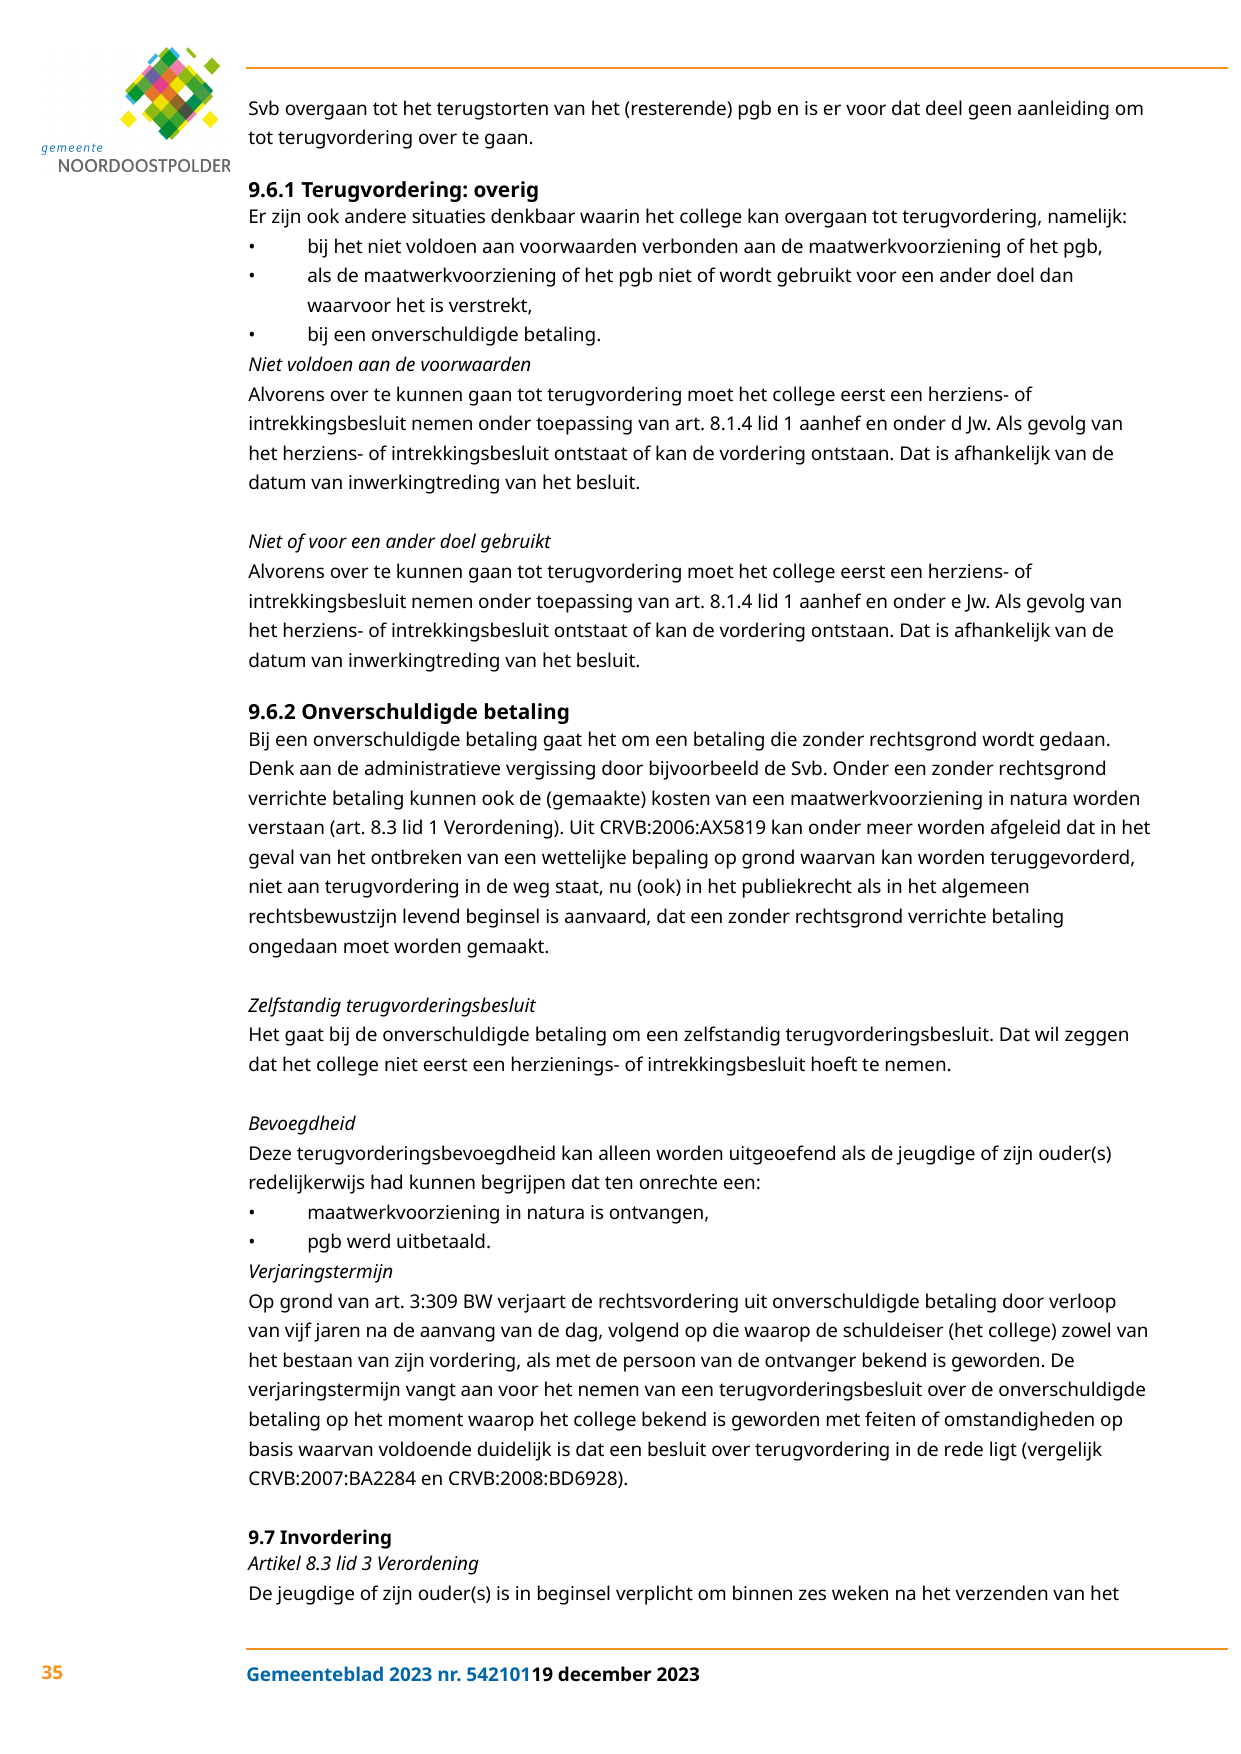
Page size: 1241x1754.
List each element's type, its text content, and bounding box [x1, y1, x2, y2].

text 9.6.1 Terugvordering: overig [248, 175, 1152, 203]
text Bevoegdheid [248, 1110, 1152, 1136]
text Er zijn ook andere situaties denkbaar waarin het college kan overgaan tot terugvordering, namelijk: [248, 203, 1152, 229]
text Zelfstandig terugvorderingsbesluit [248, 992, 1152, 1018]
text Het gaat bij de onverschuldigde betaling om een zelfstandig terugvorderingsbesluit. Dat wil zeggen dat het college niet eerst een herzienings- of intrekkingsbesluit hoeft te nemen. [248, 1022, 1152, 1077]
text Alvorens over te kunnen gaan tot terugvordering moet het college eerst een herziens- of intrekkingsbesluit nemen onder toepassing van art. 8.1.4 lid 1 aanhef en onder d Jw. Als gevolg van het herziens- of intrekkingsbesluit ontstaat of kan de vordering ontstaan. Dat is afhankelijk van de datum van inwerkingtreding van het besluit. [248, 381, 1152, 495]
text Niet voldoen aan de voorwaarden [248, 351, 1152, 377]
text Alvorens over te kunnen gaan tot terugvordering moet het college eerst een herziens- of intrekkingsbesluit nemen onder toepassing van art. 8.1.4 lid 1 aanhef en onder e Jw. Als gevolg van het herziens- of intrekkingsbesluit ontstaat of kan de vordering ontstaan. Dat is afhankelijk van de datum van inwerkingtreding van het besluit. [248, 558, 1152, 673]
text 9.7 Invordering [248, 1524, 1152, 1550]
text Verjaringstermijn [248, 1258, 1152, 1284]
text Bij een onverschuldigde betaling gaat het om een betaling die zonder rechtsgrond wordt gedaan. Denk aan de administratieve vergissing door bijvoorbeeld de Svb. Onder een zonder rechtsgrond verrichte betaling kunnen ook de (gemaakte) kosten van een maatwerkvoorziening in natura worden verstaan (art. 8.3 lid 1 Verordening). Uit CRVB:2006:AX5819 kan onder meer worden afgeleid dat in het geval van het ontbreken van een wettelijke bepaling op grond waarvan kan worden teruggevorderd, niet aan terugvordering in de weg staat, nu (ook) in het publiekrecht als in het algemeen rechtsbewustzijn levend beginsel is aanvaard, dat een zonder rechtsgrond verrichte betaling ongedaan moet worden gemaakt. [248, 726, 1152, 959]
list pgb werd uitbetaald. [248, 1229, 1152, 1254]
text 9.6.2 Onverschuldigde betaling [248, 697, 1152, 726]
text Niet of voor een ander doel gebruikt [248, 529, 1152, 554]
text De jeugdige of zijn ouder(s) is in beginsel verplicht om binnen zes weken na het verzenden van het [248, 1580, 1152, 1606]
text Op grond van art. 3:309 BW verjaart de rechtsvordering uit onverschuldigde betaling door verloop van vijf jaren na de aanvang van de dag, volgend op die waarop de schuldeiser (het college) zowel van het bestaan van zijn vordering, als met de persoon van de ontvanger bekend is geworden. De verjaringstermijn vangt aan voor het nemen van een terugvorderingsbesluit over de onverschuldigde betaling op het moment waarop het college bekend is geworden met feiten of omstandigheden op basis waarvan voldoende duidelijk is dat een besluit over terugvordering in de rede ligt (vergelijk CRVB:2007:BA2284 en CRVB:2008:BD6928). [248, 1288, 1152, 1491]
list bij een onverschuldigde betaling. [248, 322, 1152, 347]
list bij het niet voldoen aan voorwaarden verbonden aan de maatwerkvoorziening of het pgb, [248, 233, 1152, 258]
text Deze terugvorderingsbevoegdheid kan alleen worden uitgeoefend als de jeugdige of zijn ouder(s) redelijkerwijs had kunnen begrijpen dat ten onrechte een: [248, 1140, 1152, 1195]
text Svb overgaan tot het terugstorten van het (resterende) pgb en is er voor dat deel geen aanleiding om tot terugvordering over te gaan. [248, 95, 1152, 150]
text Artikel 8.3 lid 3 Verordening [248, 1550, 1152, 1576]
list maatwerkvoorziening in natura is ontvangen, [248, 1199, 1152, 1225]
picture [41, 47, 231, 172]
list als de maatwerkvoorziening of het pgb niet of wordt gebruikt voor een ander doel dan waarvoor het is verstrekt, [248, 262, 1152, 318]
